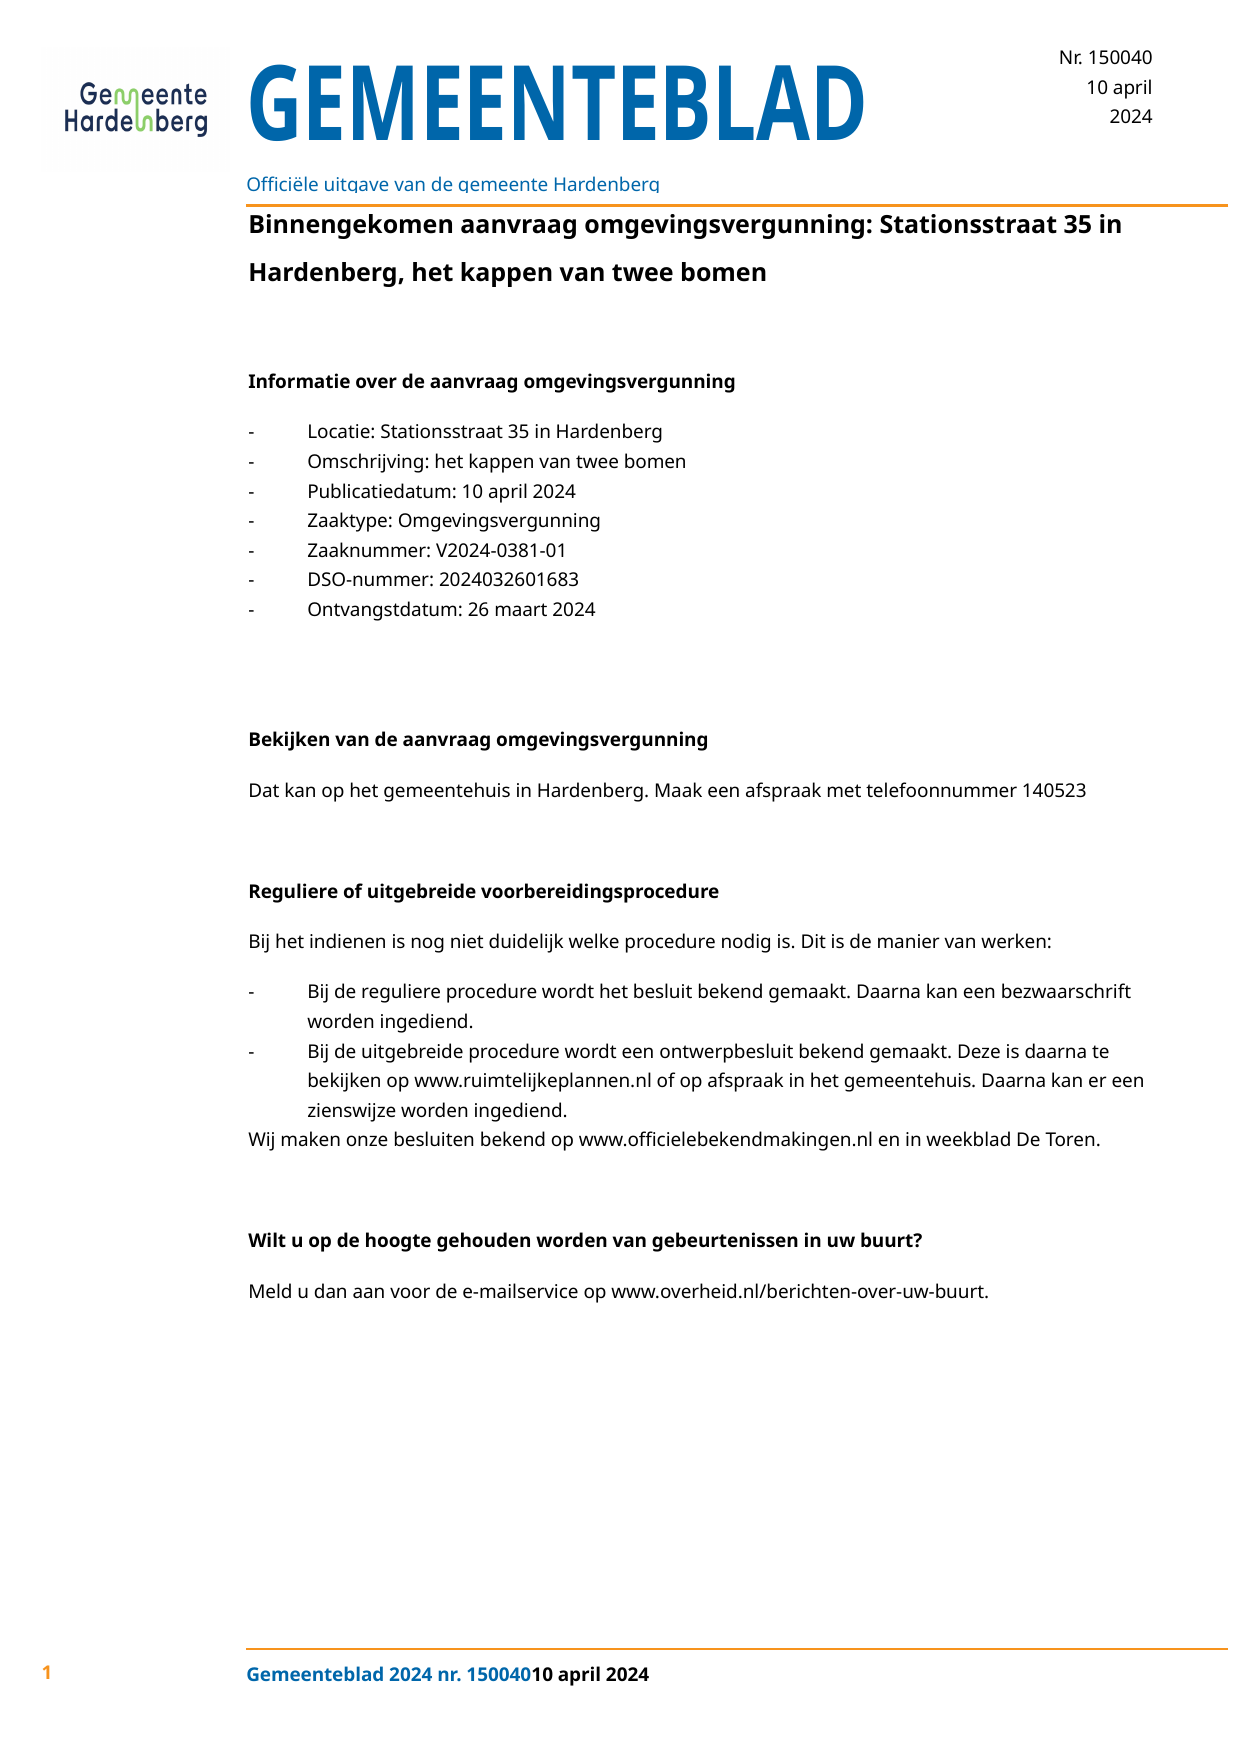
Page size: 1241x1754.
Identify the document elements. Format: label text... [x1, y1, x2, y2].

list Zaaktype: Omgevingsvergunning [248, 507, 1152, 533]
text Dat kan op het gemeentehuis in Hardenberg. Maak een afspraak met telefoonnummer 140523 [248, 777, 1152, 803]
list Omschrijving: het kappen van twee bomen [248, 448, 1152, 474]
text Wij maken onze besluiten bekend op www.officielebekendmakingen.nl en in weekblad De Toren. [248, 1127, 1152, 1152]
text Binnengekomen aanvraag omgevingsvergunning: Stationsstraat 35 in Hardenberg, het kappen van twee bomen [248, 207, 1152, 288]
list Publicatiedatum: 10 april 2024 [248, 478, 1152, 504]
list Bij de reguliere procedure wordt het besluit bekend gemaakt. Daarna kan een bezwaarschrift worden ingediend. [248, 979, 1152, 1034]
list Locatie: Stationsstraat 35 in Hardenberg [248, 419, 1152, 444]
text Bekijken van de aanvraag omgevingsvergunning [248, 727, 1152, 752]
text Informatie over de aanvraag omgevingsvergunning [248, 368, 1152, 394]
list Zaaknummer: V2024-0381-01 [248, 537, 1152, 563]
text Reguliere of uitgebreide voorbereidingsprocedure [248, 878, 1152, 904]
picture [41, 47, 231, 172]
text Wilt u op de hoogte gehouden worden van gebeurtenissen in uw buurt? [248, 1227, 1152, 1253]
list Bij de uitgebreide procedure wordt een ontwerpbesluit bekend gemaakt. Deze is daarna te bekijken op www.ruimtelijkeplannen.nl of op afspraak in het gemeentehuis. Daarna kan er een zienswijze worden ingediend. [248, 1038, 1152, 1123]
list Ontvangstdatum: 26 maart 2024 [248, 596, 1152, 622]
text Meld u dan aan voor de e-mailservice op www.overheid.nl/berichten-over-uw-buurt. [248, 1278, 1152, 1304]
text Bij het indienen is nog niet duidelijk welke procedure nodig is. Dit is de manier van werken: [248, 928, 1152, 954]
list DSO-nummer: 2024032601683 [248, 567, 1152, 592]
